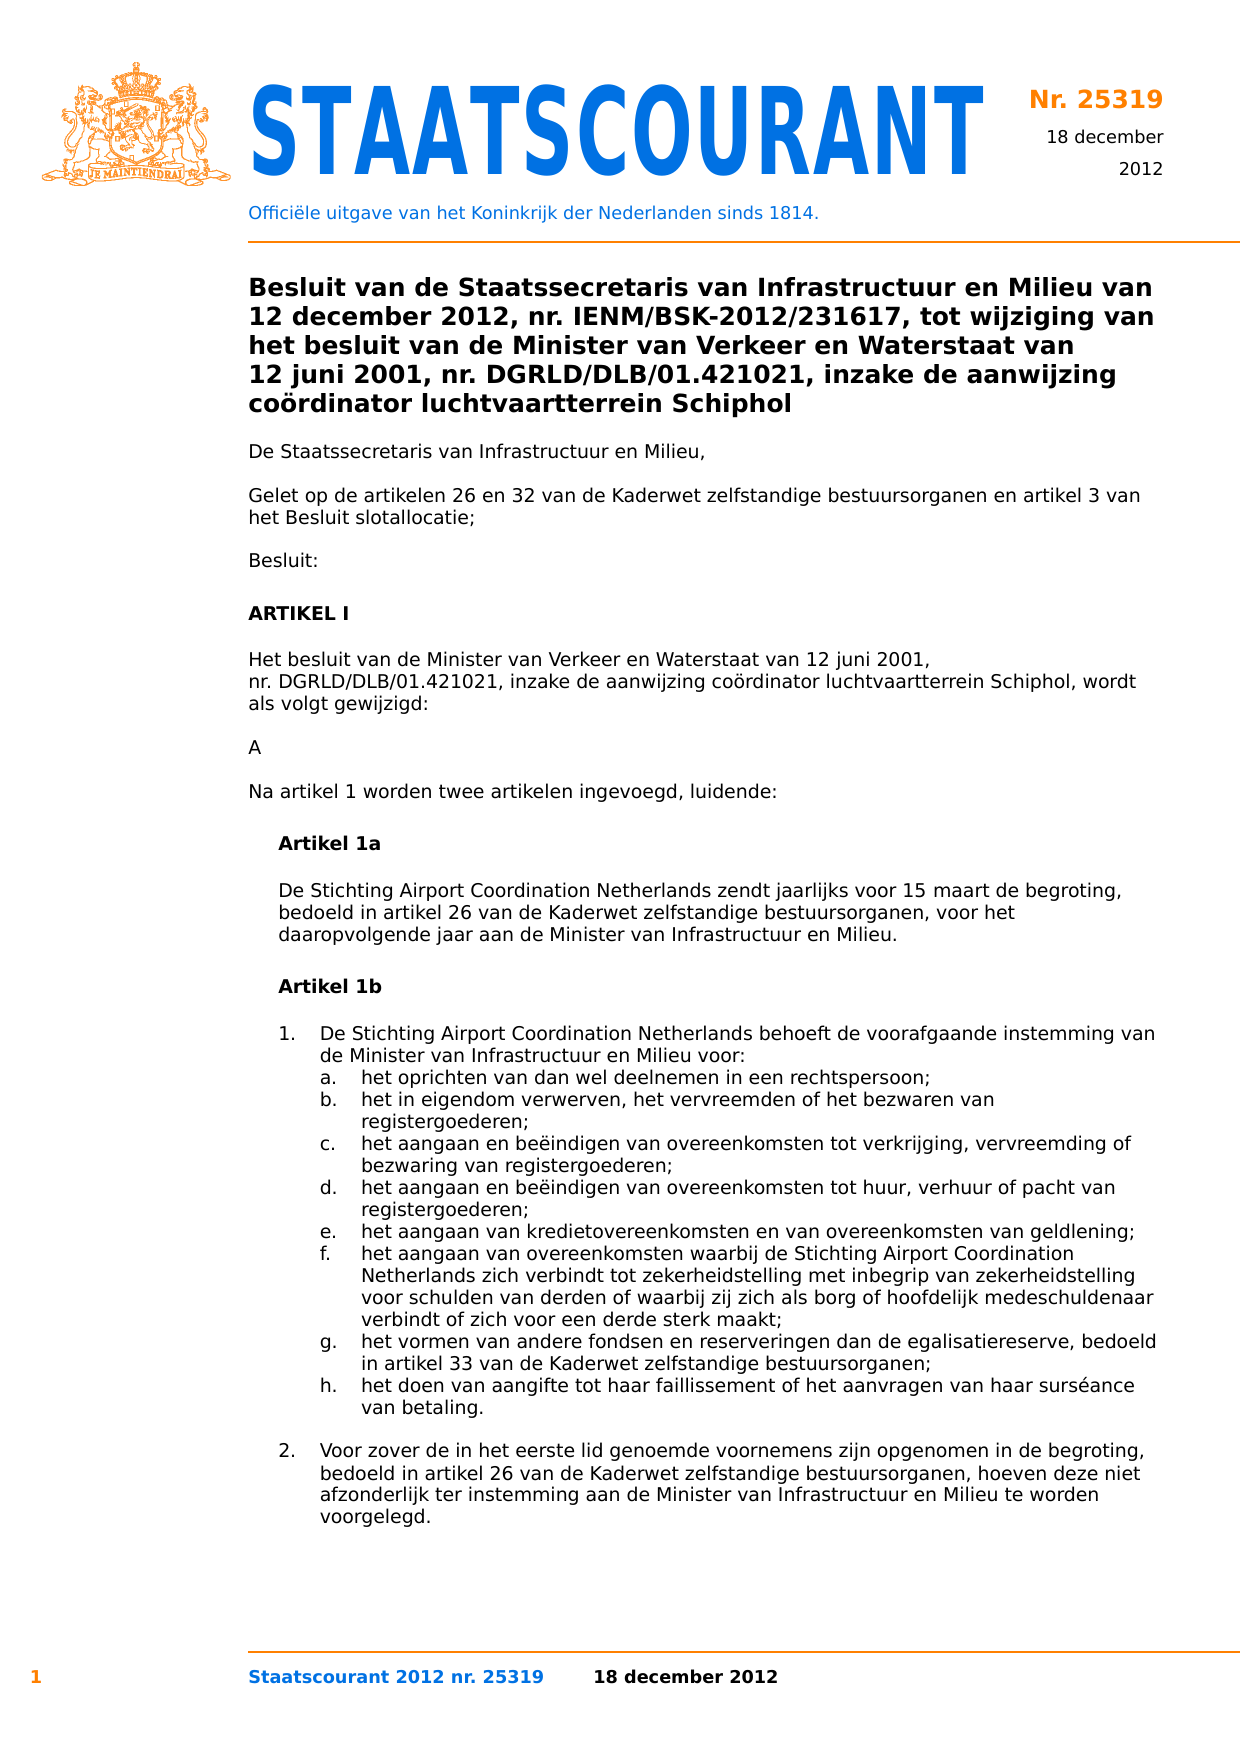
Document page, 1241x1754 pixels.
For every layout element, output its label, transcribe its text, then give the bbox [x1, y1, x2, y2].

table_cell 18 december [998, 121, 1240, 153]
picture [41, 62, 231, 186]
text e. het aangaan van kredietovereenkomsten en van overeenkomsten van geldlening; [319, 1221, 1163, 1243]
table_header [25, 62, 248, 241]
text c. het aangaan en beëindigen van overeenkomsten tot verkrijging, vervreemding of bezwaring van registergoederen; [319, 1133, 1163, 1177]
text g. het vormen van andere fondsen en reserveringen dan de egalisatiereserve, bedoeld in artikel 33 van de Kaderwet zelfstandige bestuursorganen; [319, 1331, 1163, 1374]
table_cell 2012 [998, 153, 1240, 203]
subtitle ARTIKEL I [248, 602, 1163, 624]
text Besluit: [248, 550, 1163, 572]
text De Stichting Airport Coordination Netherlands zendt jaarlijks voor 15 maart de begroting, bedoeld in artikel 26 van de Kaderwet zelfstandige bestuursorganen, voor het daaropvolgende jaar aan de Minister van Infrastructuur en Milieu. [278, 880, 1163, 946]
text a. het oprichten van dan wel deelnemen in een rechtspersoon; [319, 1067, 1163, 1089]
text A [248, 737, 1163, 759]
text 2. Voor zover de in het eerste lid genoemde voornemens zijn opgenomen in de begroting, bedoeld in artikel 26 van de Kaderwet zelfstandige bestuursorganen, hoeven deze niet afzonderlijk ter instemming aan de Minister van Infrastructuur en Milieu te worden voorgelegd. [278, 1440, 1163, 1528]
subtitle Artikel 1a [278, 833, 1163, 855]
text De Staatssecretaris van Infrastructuur en Milieu, [248, 441, 1163, 463]
text h. het doen van aangifte tot haar faillissement of het aanvragen van haar surséance van betaling. [319, 1374, 1163, 1418]
table_header Nr. 25319 [998, 62, 1240, 121]
table_cell Officiële uitgave van het Koninkrijk der Nederlanden sinds 1814. [248, 203, 1240, 241]
subtitle Artikel 1b [278, 976, 1163, 998]
subtitle Besluit van de Staatssecretaris van Infrastructuur en Milieu van 12 december 2012, nr. IENM/BSK-2012/231617, tot wijziging van het besluit van de Minister van Verkeer en Waterstaat van 12 juni 2001, nr. DGRLD/DLB/01.421021, inzake de aanwijzing coördinator luchtvaartterrein Schiphol [248, 273, 1163, 419]
text Na artikel 1 worden twee artikelen ingevoegd, luidende: [248, 781, 1163, 803]
text 1. De Stichting Airport Coordination Netherlands behoeft de voorafgaande instemming van de Minister van Infrastructuur en Milieu voor: [278, 1023, 1163, 1067]
text f. het aangaan van overeenkomsten waarbij de Stichting Airport Coordination Netherlands zich verbindt tot zekerheidstelling met inbegrip van zekerheidstelling voor schulden van derden of waarbij zij zich als borg of hoofdelijk medeschuldenaar verbindt of zich voor een derde sterk maakt; [319, 1243, 1163, 1331]
text b. het in eigendom verwerven, het vervreemden of het bezwaren van registergoederen; [319, 1089, 1163, 1133]
text Het besluit van de Minister van Verkeer en Waterstaat van 12 juni 2001, nr. DGRLD/DLB/01.421021, inzake de aanwijzing coördinator luchtvaartterrein Schiphol, wordt als volgt gewijzigd: [248, 649, 1163, 715]
table_header STAATSCOURANT [248, 62, 998, 203]
text Gelet op de artikelen 26 en 32 van de Kaderwet zelfstandige bestuursorganen en artikel 3 van het Besluit slotallocatie; [248, 484, 1163, 528]
text d. het aangaan en beëindigen van overeenkomsten tot huur, verhuur of pacht van registergoederen; [319, 1177, 1163, 1221]
